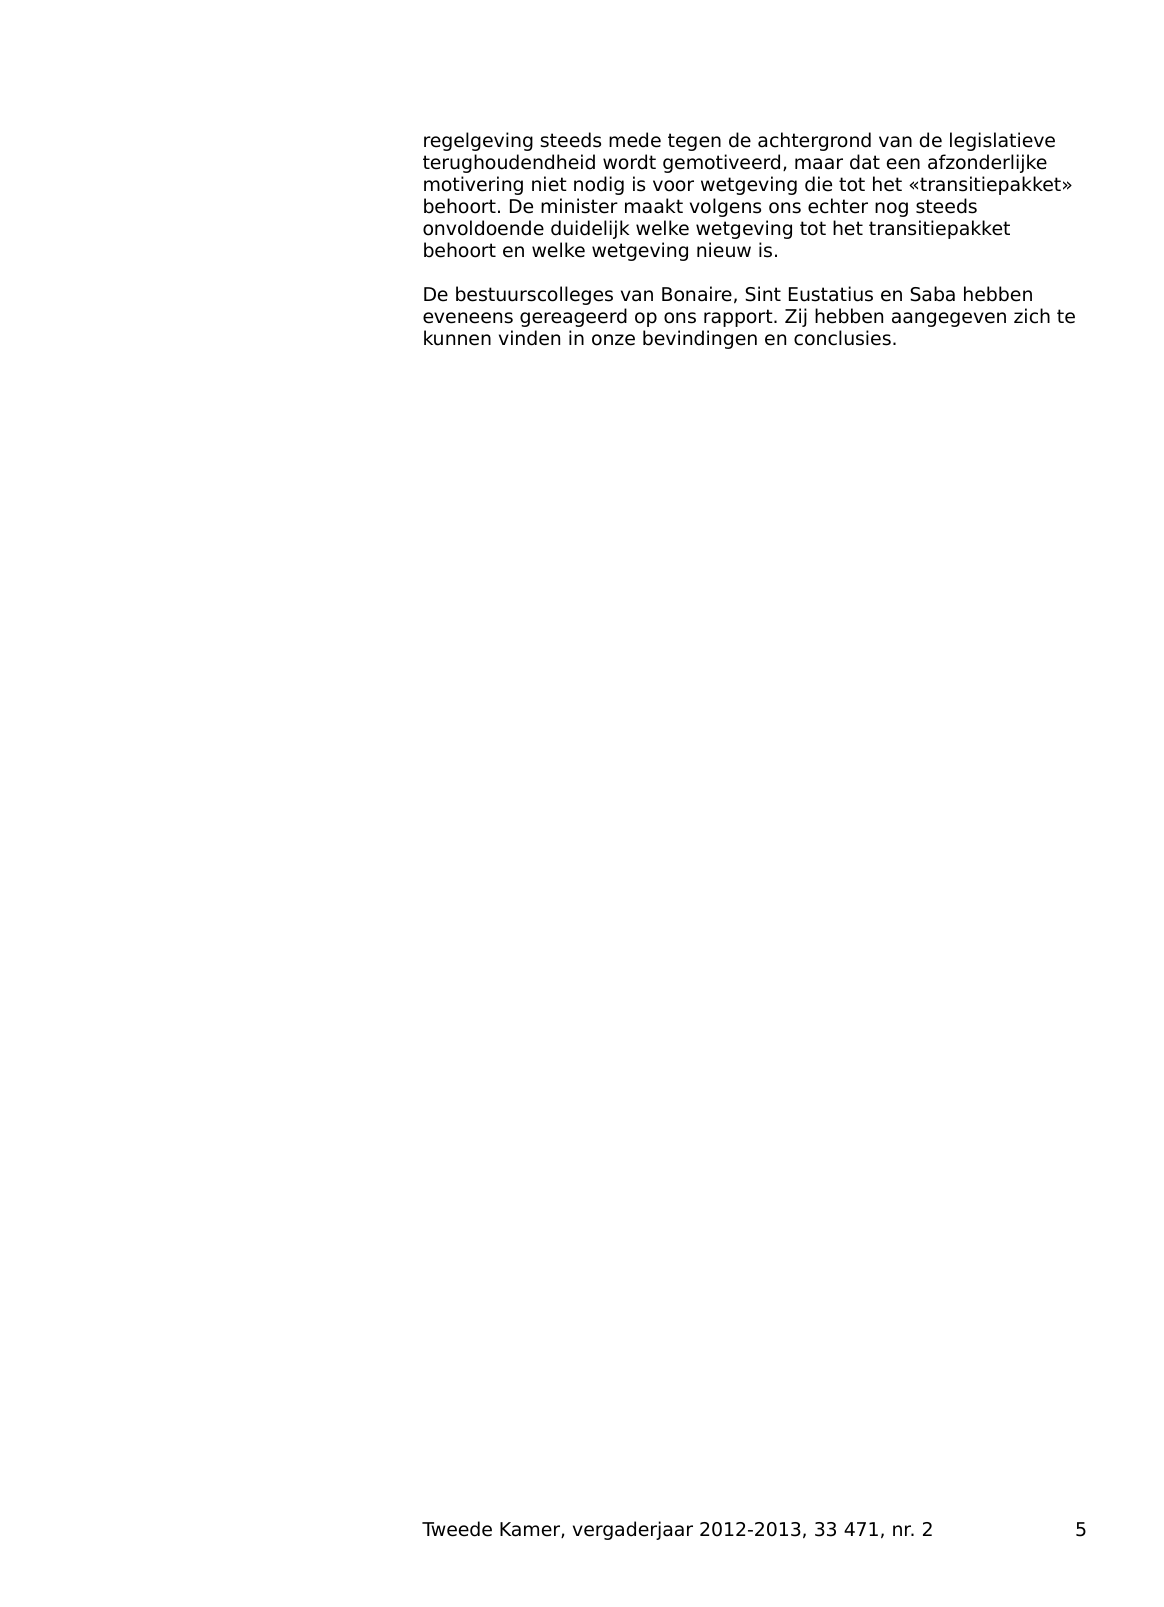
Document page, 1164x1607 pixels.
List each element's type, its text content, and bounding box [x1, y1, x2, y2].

text De bestuurscolleges van Bonaire, Sint Eustatius en Saba hebben eveneens gereageerd op ons rapport. Zij hebben aangegeven zich te kunnen vinden in onze bevindingen en conclusies. [422, 284, 1087, 350]
text regelgeving steeds mede tegen de achtergrond van de legislatieve terughoudendheid wordt gemotiveerd, maar dat een afzonderlijke motivering niet nodig is voor wetgeving die tot het «transitiepakket» behoort. De minister maakt volgens ons echter nog steeds onvoldoende duidelijk welke wetgeving tot het transitiepakket behoort en welke wetgeving nieuw is. [422, 130, 1087, 262]
